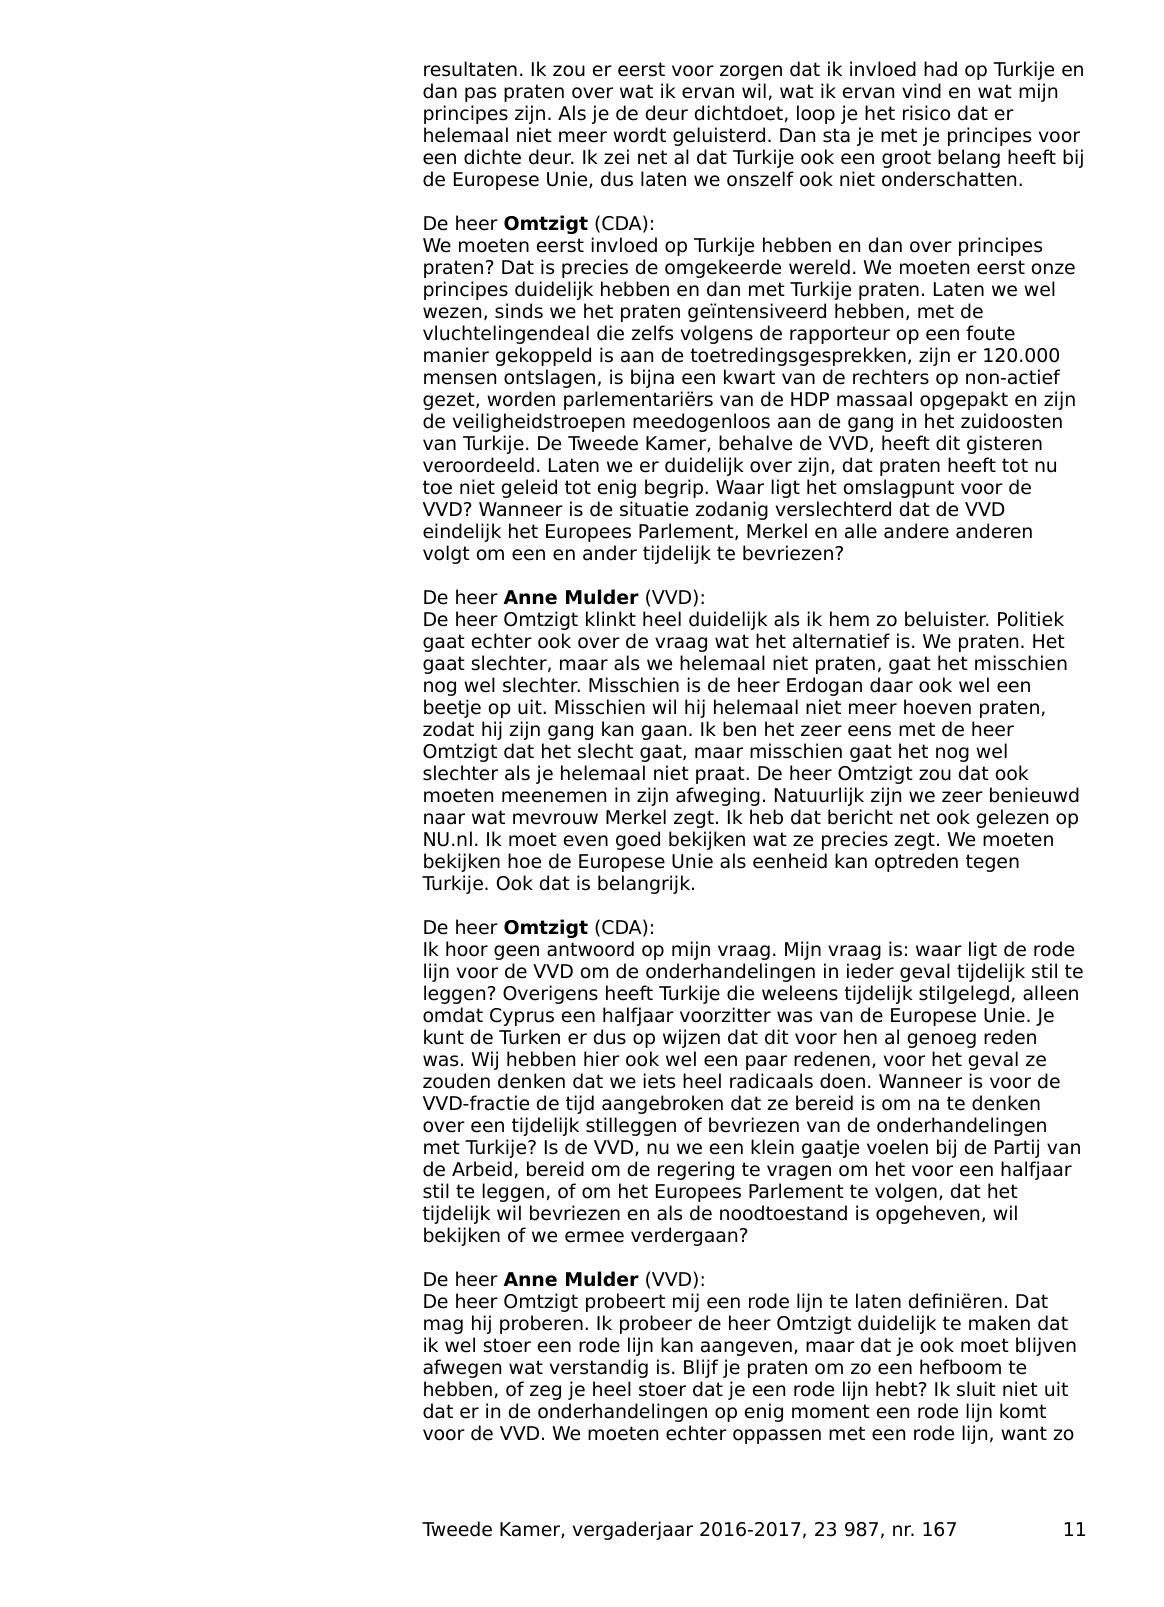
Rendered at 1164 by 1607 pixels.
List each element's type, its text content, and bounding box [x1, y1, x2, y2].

text De heer Anne Mulder (VVD): [422, 1269, 1087, 1291]
text We moeten eerst invloed op Turkije hebben en dan over principes praten? Dat is precies de omgekeerde wereld. We moeten eerst onze principes duidelijk hebben en dan met Turkije praten. Laten we wel wezen, sinds we het praten geïntensiveerd hebben, met de vluchtelingendeal die zelfs volgens de rapporteur op een foute manier gekoppeld is aan de toetredingsgesprekken, zijn er 120.000 mensen ontslagen, is bijna een kwart van de rechters op non-actief gezet, worden parlementariërs van de HDP massaal opgepakt en zijn de veiligheidstroepen meedogenloos aan de gang in het zuidoosten van Turkije. De Tweede Kamer, behalve de VVD, heeft dit gisteren veroordeeld. Laten we er duidelijk over zijn, dat praten heeft tot nu toe niet geleid tot enig begrip. Waar ligt het omslagpunt voor de VVD? Wanneer is de situatie zodanig verslechterd dat de VVD eindelijk het Europees Parlement, Merkel en alle andere anderen volgt om een en ander tijdelijk te bevriezen? [422, 235, 1087, 565]
text De heer Omtzigt (CDA): [422, 917, 1087, 939]
text De heer Omtzigt (CDA): [422, 213, 1087, 235]
text Ik hoor geen antwoord op mijn vraag. Mijn vraag is: waar ligt de rode lijn voor de VVD om de onderhandelingen in ieder geval tijdelijk stil te leggen? Overigens heeft Turkije die weleens tijdelijk stilgelegd, alleen omdat Cyprus een halfjaar voorzitter was van de Europese Unie. Je kunt de Turken er dus op wijzen dat dit voor hen al genoeg reden was. Wij hebben hier ook wel een paar redenen, voor het geval ze zouden denken dat we iets heel radicaals doen. Wanneer is voor de VVD-fractie de tijd aangebroken dat ze bereid is om na te denken over een tijdelijk stilleggen of bevriezen van de onderhandelingen met Turkije? Is de VVD, nu we een klein gaatje voelen bij de Partij van de Arbeid, bereid om de regering te vragen om het voor een halfjaar stil te leggen, of om het Europees Parlement te volgen, dat het tijdelijk wil bevriezen en als de noodtoestand is opgeheven, wil bekijken of we ermee verdergaan? [422, 939, 1087, 1247]
text De heer Omtzigt klinkt heel duidelijk als ik hem zo beluister. Politiek gaat echter ook over de vraag wat het alternatief is. We praten. Het gaat slechter, maar als we helemaal niet praten, gaat het misschien nog wel slechter. Misschien is de heer Erdogan daar ook wel een beetje op uit. Misschien wil hij helemaal niet meer hoeven praten, zodat hij zijn gang kan gaan. Ik ben het zeer eens met de heer Omtzigt dat het slecht gaat, maar misschien gaat het nog wel slechter als je helemaal niet praat. De heer Omtzigt zou dat ook moeten meenemen in zijn afweging. Natuurlijk zijn we zeer benieuwd naar wat mevrouw Merkel zegt. Ik heb dat bericht net ook gelezen op NU.nl. Ik moet even goed bekijken wat ze precies zegt. We moeten bekijken hoe de Europese Unie als eenheid kan optreden tegen Turkije. Ook dat is belangrijk. [422, 609, 1087, 895]
text De heer Omtzigt probeert mij een rode lijn te laten definiëren. Dat mag hij proberen. Ik probeer de heer Omtzigt duidelijk te maken dat ik wel stoer een rode lijn kan aangeven, maar dat je ook moet blijven afwegen wat verstandig is. Blijf je praten om zo een hefboom te hebben, of zeg je heel stoer dat je een rode lijn hebt? Ik sluit niet uit dat er in de onderhandelingen op enig moment een rode lijn komt voor de VVD. We moeten echter oppassen met een rode lijn, want zo [422, 1291, 1087, 1444]
text De heer Anne Mulder (VVD): [422, 587, 1087, 609]
text resultaten. Ik zou er eerst voor zorgen dat ik invloed had op Turkije en dan pas praten over wat ik ervan wil, wat ik ervan vind en wat mijn principes zijn. Als je de deur dichtdoet, loop je het risico dat er helemaal niet meer wordt geluisterd. Dan sta je met je principes voor een dichte deur. Ik zei net al dat Turkije ook een groot belang heeft bij de Europese Unie, dus laten we onszelf ook niet onderschatten. [422, 59, 1087, 191]
